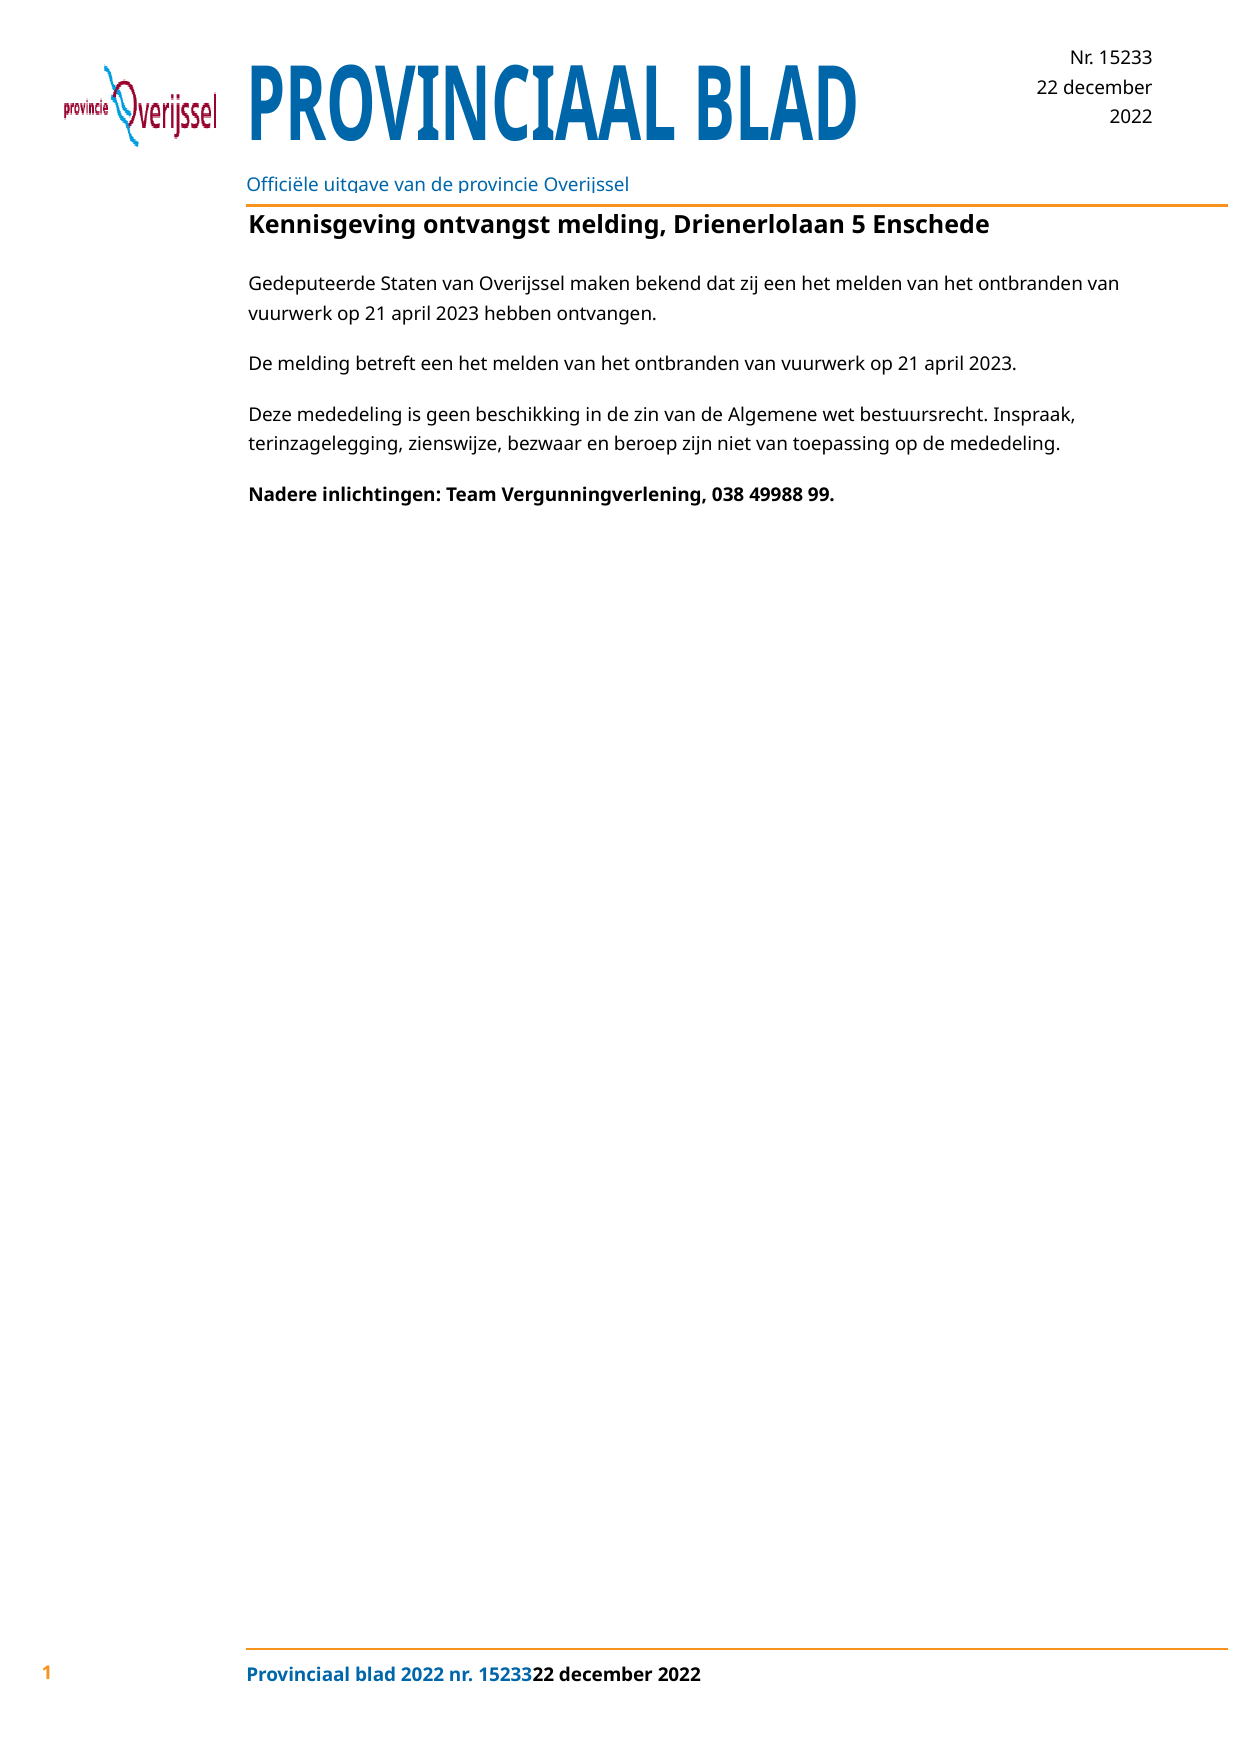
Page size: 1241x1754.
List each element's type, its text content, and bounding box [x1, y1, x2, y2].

text Nadere inlichtingen: Team Vergunningverlening, 038 49988 99. [248, 481, 1152, 506]
picture [41, 47, 231, 172]
text De melding betreft een het melden van het ontbranden van vuurwerk op 21 april 2023. [248, 350, 1152, 376]
text Gedeputeerde Staten van Overijssel maken bekend dat zij een het melden van het ontbranden van vuurwerk op 21 april 2023 hebben ontvangen. [248, 270, 1152, 326]
text Kennisgeving ontvangst melding, Drienerlolaan 5 Enschede [248, 207, 1152, 241]
text Deze mededeling is geen beschikking in de zin van de Algemene wet bestuursrecht. Inspraak, terinzagelegging, zienswijze, bezwaar en beroep zijn niet van toepassing op de mededeling. [248, 401, 1152, 456]
